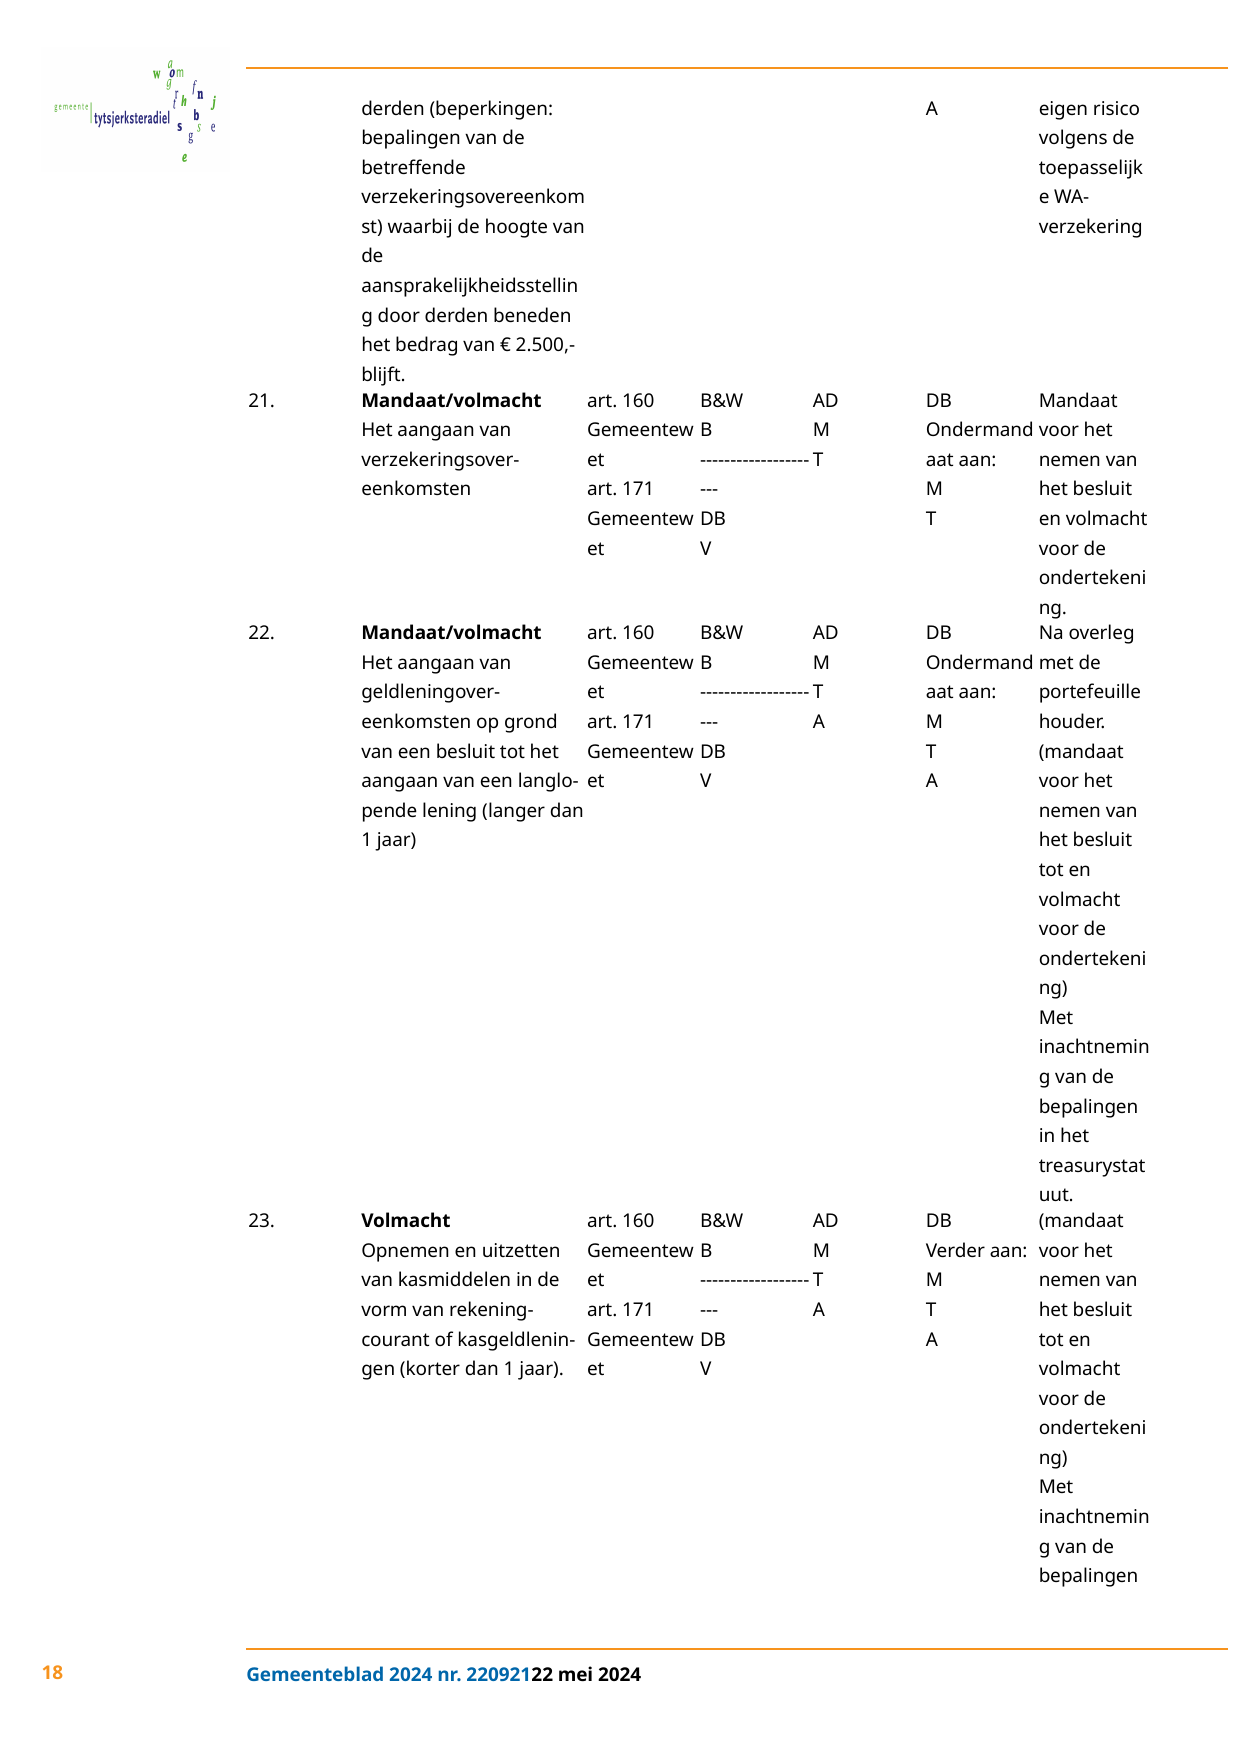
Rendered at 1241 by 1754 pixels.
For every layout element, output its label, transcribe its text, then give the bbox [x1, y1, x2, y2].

table_cell [813, 95, 926, 387]
picture [41, 47, 231, 172]
table_cell 22. [248, 620, 361, 1207]
table_cell art. 160 Gemeentewet art. 171 Gemeentewet [587, 620, 700, 1207]
table_cell AD M T [813, 387, 926, 619]
table_cell Mandaat voor het nemen van het besluit en volmacht voor de ondertekening. [1039, 387, 1152, 619]
table_cell [248, 95, 361, 387]
table_cell B&W B --------------------- DB V [700, 387, 813, 619]
table_cell Volmacht Opnemen en uitzetten van kas­mid­de­len in de vorm van rekening-courant of kasgeld­lenin­gen (korter dan 1 jaar). [361, 1208, 587, 1588]
table_cell 21. [248, 387, 361, 619]
table_cell A [926, 95, 1038, 387]
table_cell DB Verder aan: M T A [926, 1208, 1038, 1588]
table_cell Mandaat/volmacht Het aangaan van geldleningover­eenkomsten op grond van een be­sluit tot het aangaan van een langlo­pende lening (langer dan 1 jaar) [361, 620, 587, 1207]
table_cell eigen risico volgens de toepasselijke WA-verzekering [1039, 95, 1152, 387]
table_cell DB Ondermandaat aan: M T A [926, 620, 1038, 1207]
table_cell art. 160 Gemeentewet art. 171 Gemeentewet [587, 387, 700, 619]
table_cell 23. [248, 1208, 361, 1588]
table_cell [700, 95, 813, 387]
table_cell DB Ondermandaat aan: M T [926, 387, 1038, 619]
table_cell B&W B --------------------- DB V [700, 620, 813, 1207]
table_cell AD M T A [813, 620, 926, 1207]
table_cell AD M T A [813, 1208, 926, 1588]
table_cell (mandaat voor het nemen van het besluit tot en volmacht voor de ondertekening) Met inachtneming van de bepalingen [1039, 1208, 1152, 1588]
table_cell Mandaat/volmacht Het aangaan van verzekerings­over­eenkomsten [361, 387, 587, 619]
table_cell derden (beperkingen: bepalingen van de betreffende verzekeringsovereenkomst) waarbij de hoogte van de aansprakelijkheidsstelling door derden beneden het bedrag van € 2.500,- blijft. [361, 95, 587, 387]
table_cell Na overleg met de portefeuillehouder. (mandaat voor het nemen van het besluit tot en volmacht voor de ondertekening) Met inachtneming van de bepalingen in het treasurystatuut. [1039, 620, 1152, 1207]
table_cell [587, 95, 700, 387]
table_cell art. 160 Gemeentewet art. 171 Gemeentewet [587, 1208, 700, 1588]
table_cell B&W B --------------------- DB V [700, 1208, 813, 1588]
